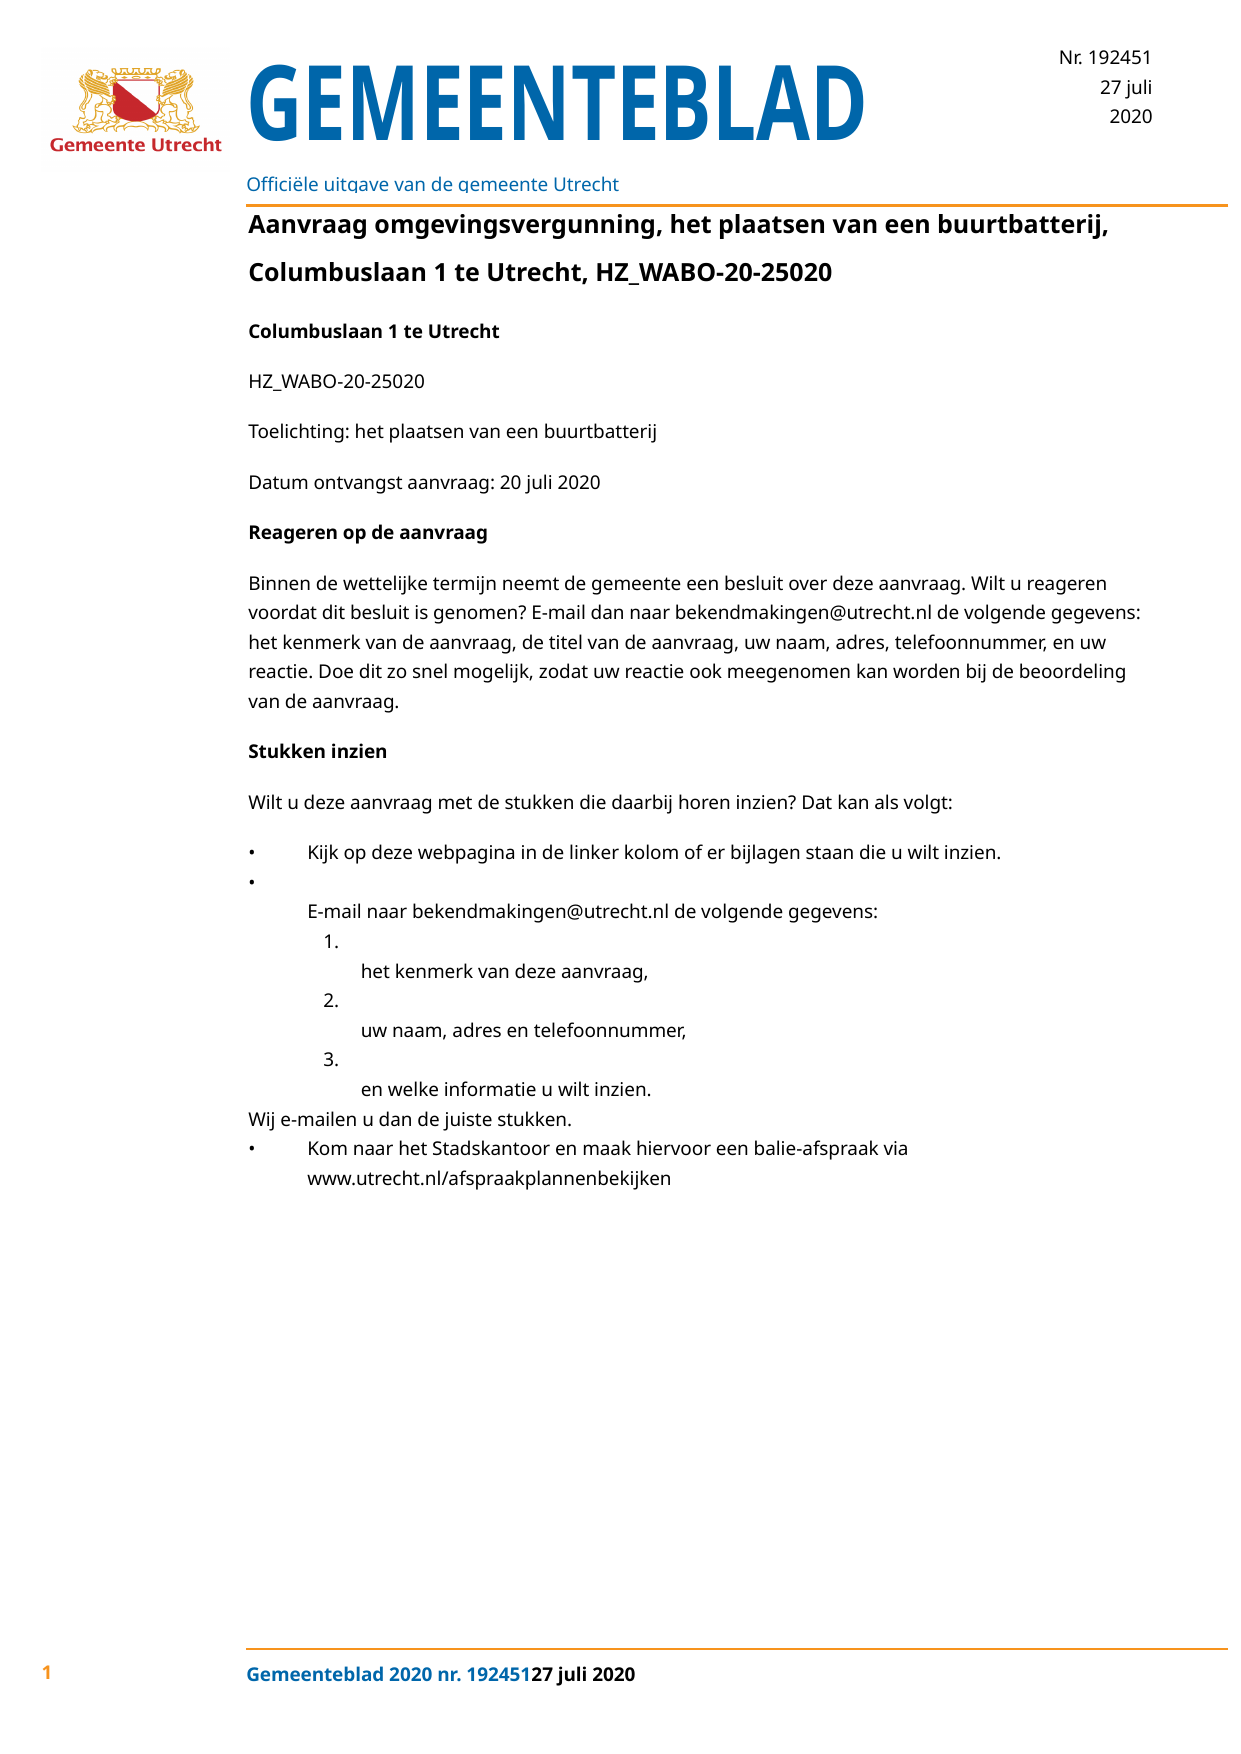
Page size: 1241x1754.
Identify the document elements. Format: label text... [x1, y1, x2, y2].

list uw naam, adres en telefoonnummer, [323, 1017, 1152, 1043]
text Aanvraag omgevingsvergunning, het plaatsen van een buurtbatterij, Columbuslaan 1 te Utrecht, HZ_WABO-20-25020 [248, 207, 1152, 288]
list E-mail naar bekendmakingen@utrecht.nl de volgende gegevens: [248, 899, 1152, 924]
list Kom naar het Stadskantoor en maak hiervoor een balie-afspraak via www.utrecht.nl/afspraakplannenbekijken [248, 1135, 1152, 1191]
text HZ_WABO-20-25020 [248, 368, 1152, 394]
text Columbuslaan 1 te Utrecht [248, 318, 1152, 344]
picture [41, 47, 231, 172]
text Wij e-mailen u dan de juiste stukken. [248, 1106, 1152, 1132]
text Wilt u deze aanvraag met de stukken die daarbij horen inzien? Dat kan als volgt: [248, 789, 1152, 815]
list Kijk op deze webpagina in de linker kolom of er bijlagen staan die u wilt inzien. [248, 839, 1152, 865]
text Datum ontvangst aanvraag: 20 juli 2020 [248, 469, 1152, 495]
list het kenmerk van deze aanvraag, [323, 958, 1152, 984]
text Binnen de wettelijke termijn neemt de gemeente een besluit over deze aanvraag. Wilt u reageren voordat dit besluit is genomen? E-mail dan naar bekendmakingen@utrecht.nl de volgende gegevens: het kenmerk van de aanvraag, de titel van de aanvraag, uw naam, adres, telefoonnummer, en uw reactie. Doe dit zo snel mogelijk, zodat uw reactie ook meegenomen kan worden bij de beoordeling van de aanvraag. [248, 570, 1152, 714]
text Stukken inzien [248, 739, 1152, 764]
text Reageren op de aanvraag [248, 519, 1152, 545]
list en welke informatie u wilt inzien. [323, 1076, 1152, 1102]
text Toelichting: het plaatsen van een buurtbatterij [248, 419, 1152, 444]
